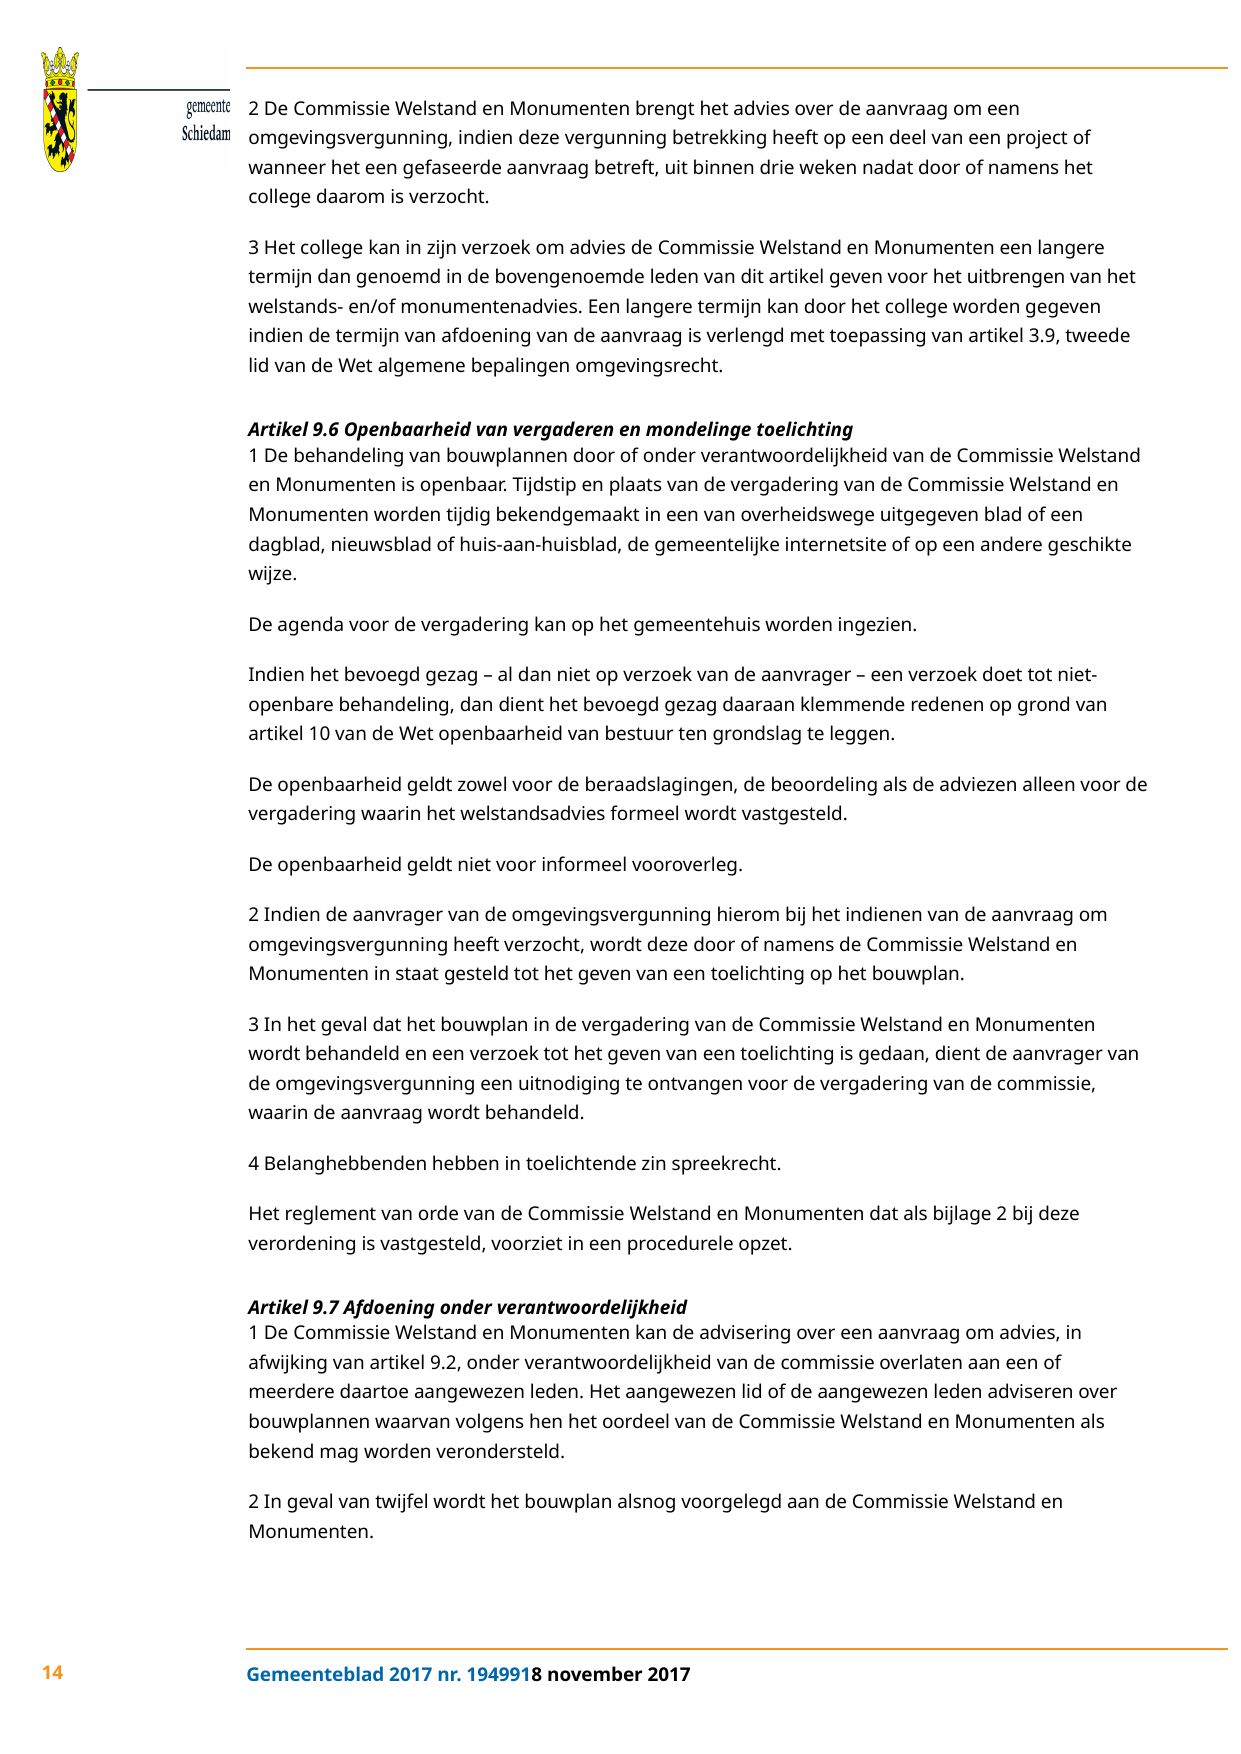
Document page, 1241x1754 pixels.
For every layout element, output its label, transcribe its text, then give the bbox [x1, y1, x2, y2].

text 2 In geval van twijfel wordt het bouwplan alsnog voorgelegd aan de Commissie Welstand en Monumenten. [248, 1488, 1152, 1544]
text Indien het bevoegd gezag – al dan niet op verzoek van de aanvrager – een verzoek doet tot niet-openbare behandeling, dan dient het bevoegd gezag daaraan klemmende redenen op grond van artikel 10 van de Wet openbaarheid van bestuur ten grondslag te leggen. [248, 661, 1152, 746]
text 1 De Commissie Welstand en Monumenten kan de advisering over een aanvraag om advies, in afwijking van artikel 9.2, onder verantwoordelijkheid van de commissie overlaten aan een of meerdere daartoe aangewezen leden. Het aangewezen lid of de aangewezen leden adviseren over bouwplannen waarvan volgens hen het oordeel van de Commissie Welstand en Monumenten als bekend mag worden verondersteld. [248, 1319, 1152, 1464]
text Het reglement van orde van de Commissie Welstand en Monumenten dat als bijlage 2 bij deze verordening is vastgesteld, voorziet in een procedurele opzet. [248, 1200, 1152, 1256]
text Artikel 9.6 Openbaarheid van vergaderen en mondelinge toelichting [248, 416, 1152, 442]
text De openbaarheid geldt niet voor informeel vooroverleg. [248, 851, 1152, 876]
text De openbaarheid geldt zowel voor de beraadslagingen, de beoordeling als de adviezen alleen voor de vergadering waarin het welstandsadvies formeel wordt vastgesteld. [248, 771, 1152, 826]
text Artikel 9.7 Afdoening onder verantwoordelijkheid [248, 1294, 1152, 1319]
text 2 Indien de aanvrager van de omgevingsvergunning hierom bij het indienen van de aanvraag om omgevingsvergunning heeft verzocht, wordt deze door of namens de Commissie Welstand en Monumenten in staat gesteld tot het geven van een toelichting op het bouwplan. [248, 901, 1152, 986]
text 4 Belanghebbenden hebben in toelichtende zin spreekrecht. [248, 1150, 1152, 1176]
text 3 Het college kan in zijn verzoek om advies de Commissie Welstand en Monumenten een langere termijn dan genoemd in de bovengenoemde leden van dit artikel geven voor het uitbrengen van het welstands- en/of monumentenadvies. Een langere termijn kan door het college worden gegeven indien de termijn van afdoening van de aanvraag is verlengd met toepassing van artikel 3.9, tweede lid van de Wet algemene bepalingen omgevingsrecht. [248, 234, 1152, 378]
text 2 De Commissie Welstand en Monumenten brengt het advies over de aanvraag om een omgevingsvergunning, indien deze vergunning betrekking heeft op een deel van een project of wanneer het een gefaseerde aanvraag betreft, uit binnen drie weken nadat door of namens het college daarom is verzocht. [248, 95, 1152, 209]
text De agenda voor de vergadering kan op het gemeentehuis worden ingezien. [248, 611, 1152, 636]
picture [41, 47, 231, 172]
text 1 De behandeling van bouwplannen door of onder verantwoordelijkheid van de Commissie Welstand en Monumenten is openbaar. Tijdstip en plaats van de vergadering van de Commissie Welstand en Monumenten worden tijdig bekendgemaakt in een van overheidswege uitgegeven blad of een dagblad, nieuwsblad of huis-aan-huisblad, de gemeentelijke internetsite of op een andere geschikte wijze. [248, 442, 1152, 586]
text 3 In het geval dat het bouwplan in de vergadering van de Commissie Welstand en Monumenten wordt behandeld en een verzoek tot het geven van een toelichting is gedaan, dient de aanvrager van de omgevingsvergunning een uitnodiging te ontvangen voor de vergadering van de commissie, waarin de aanvraag wordt behandeld. [248, 1011, 1152, 1125]
